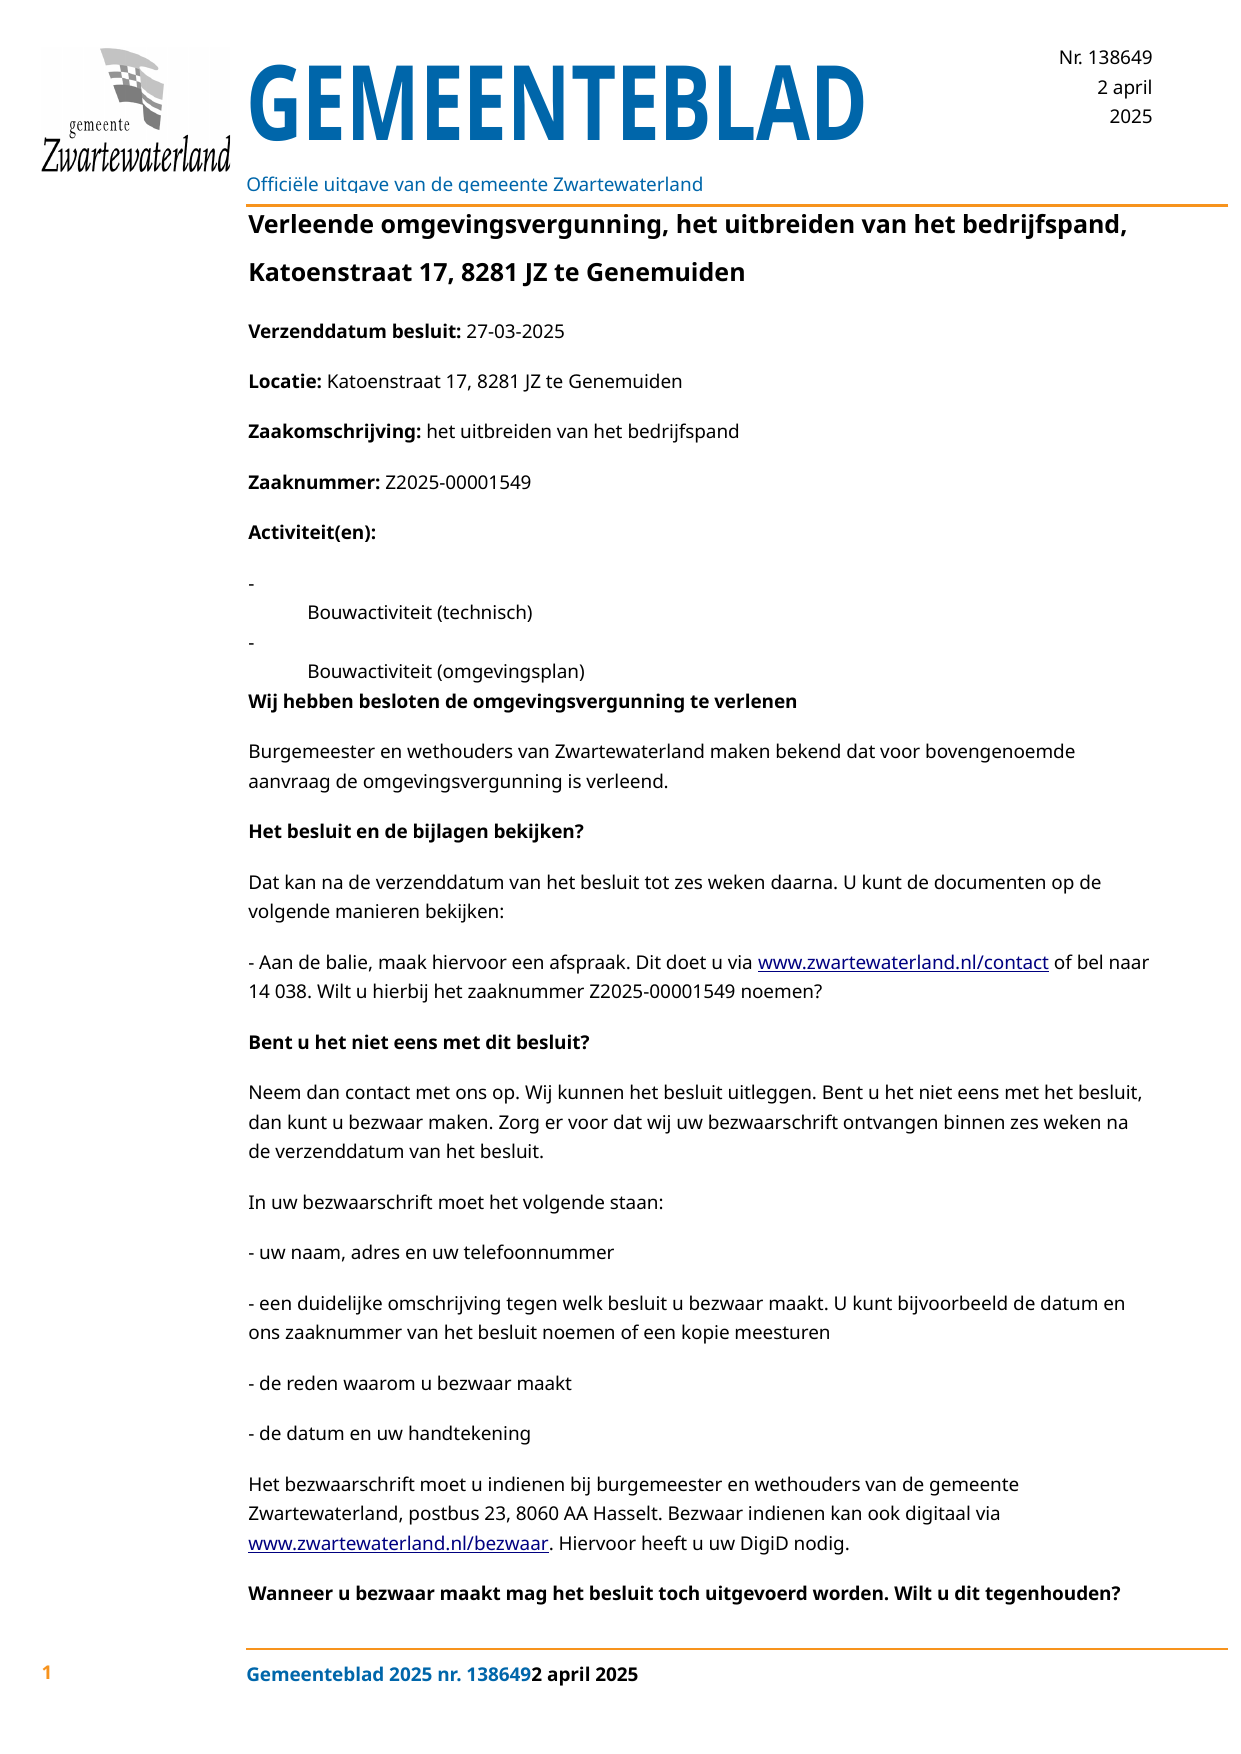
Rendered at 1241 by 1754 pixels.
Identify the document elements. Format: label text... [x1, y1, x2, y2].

picture [41, 47, 231, 172]
text Zaaknummer: Z2025-00001549 [248, 469, 1152, 495]
text Wij hebben besloten de omgevingsvergunning te verlenen [248, 688, 1152, 714]
text Dat kan na de verzenddatum van het besluit tot zes weken daarna. U kunt de documenten op de volgende manieren bekijken: [248, 869, 1152, 924]
text - de reden waarom u bezwaar maakt [248, 1370, 1152, 1396]
text Burgemeester en wethouders van Zwartewaterland maken bekend dat voor bovengenoemde aanvraag de omgevingsvergunning is verleend. [248, 739, 1152, 794]
text Locatie: Katoenstraat 17, 8281 JZ te Genemuiden [248, 368, 1152, 394]
text Verleende omgevingsvergunning, het uitbreiden van het bedrijfspand, Katoenstraat 17, 8281 JZ te Genemuiden [248, 207, 1152, 288]
text - een duidelijke omschrijving tegen welk besluit u bezwaar maakt. U kunt bijvoorbeeld de datum en ons zaaknummer van het besluit noemen of een kopie meesturen [248, 1290, 1152, 1345]
text Activiteit(en): [248, 519, 1152, 545]
list Bouwactiviteit (technisch) [248, 599, 1152, 625]
list Bouwactiviteit (omgevingsplan) [248, 659, 1152, 684]
text Neem dan contact met ons op. Wij kunnen het besluit uitleggen. Bent u het niet eens met het besluit, dan kunt u bezwaar maken. Zorg er voor dat wij uw bezwaarschrift ontvangen binnen zes weken na de verzenddatum van het besluit. [248, 1079, 1152, 1164]
text - uw naam, adres en uw telefoonnummer [248, 1239, 1152, 1265]
text - Aan de balie, maak hiervoor een afspraak. Dit doet u via www.zwartewaterland.nl/contact of bel naar 14 038. Wilt u hierbij het zaaknummer Z2025-00001549 noemen? [248, 949, 1152, 1004]
text Zaakomschrijving: het uitbreiden van het bedrijfspand [248, 419, 1152, 444]
text In uw bezwaarschrift moet het volgende staan: [248, 1189, 1152, 1215]
text Wanneer u bezwaar maakt mag het besluit toch uitgevoerd worden. Wilt u dit tegenhouden? [248, 1580, 1152, 1606]
text Bent u het niet eens met dit besluit? [248, 1029, 1152, 1055]
text Het bezwaarschrift moet u indienen bij burgemeester en wethouders van de gemeente Zwartewaterland, postbus 23, 8060 AA Hasselt. Bezwaar indienen kan ook digitaal via www.zwartewaterland.nl/bezwaar. Hiervoor heeft u uw DigiD nodig. [248, 1471, 1152, 1556]
text - de datum en uw handtekening [248, 1420, 1152, 1446]
text Het besluit en de bijlagen bekijken? [248, 819, 1152, 844]
text Verzenddatum besluit: 27-03-2025 [248, 318, 1152, 344]
